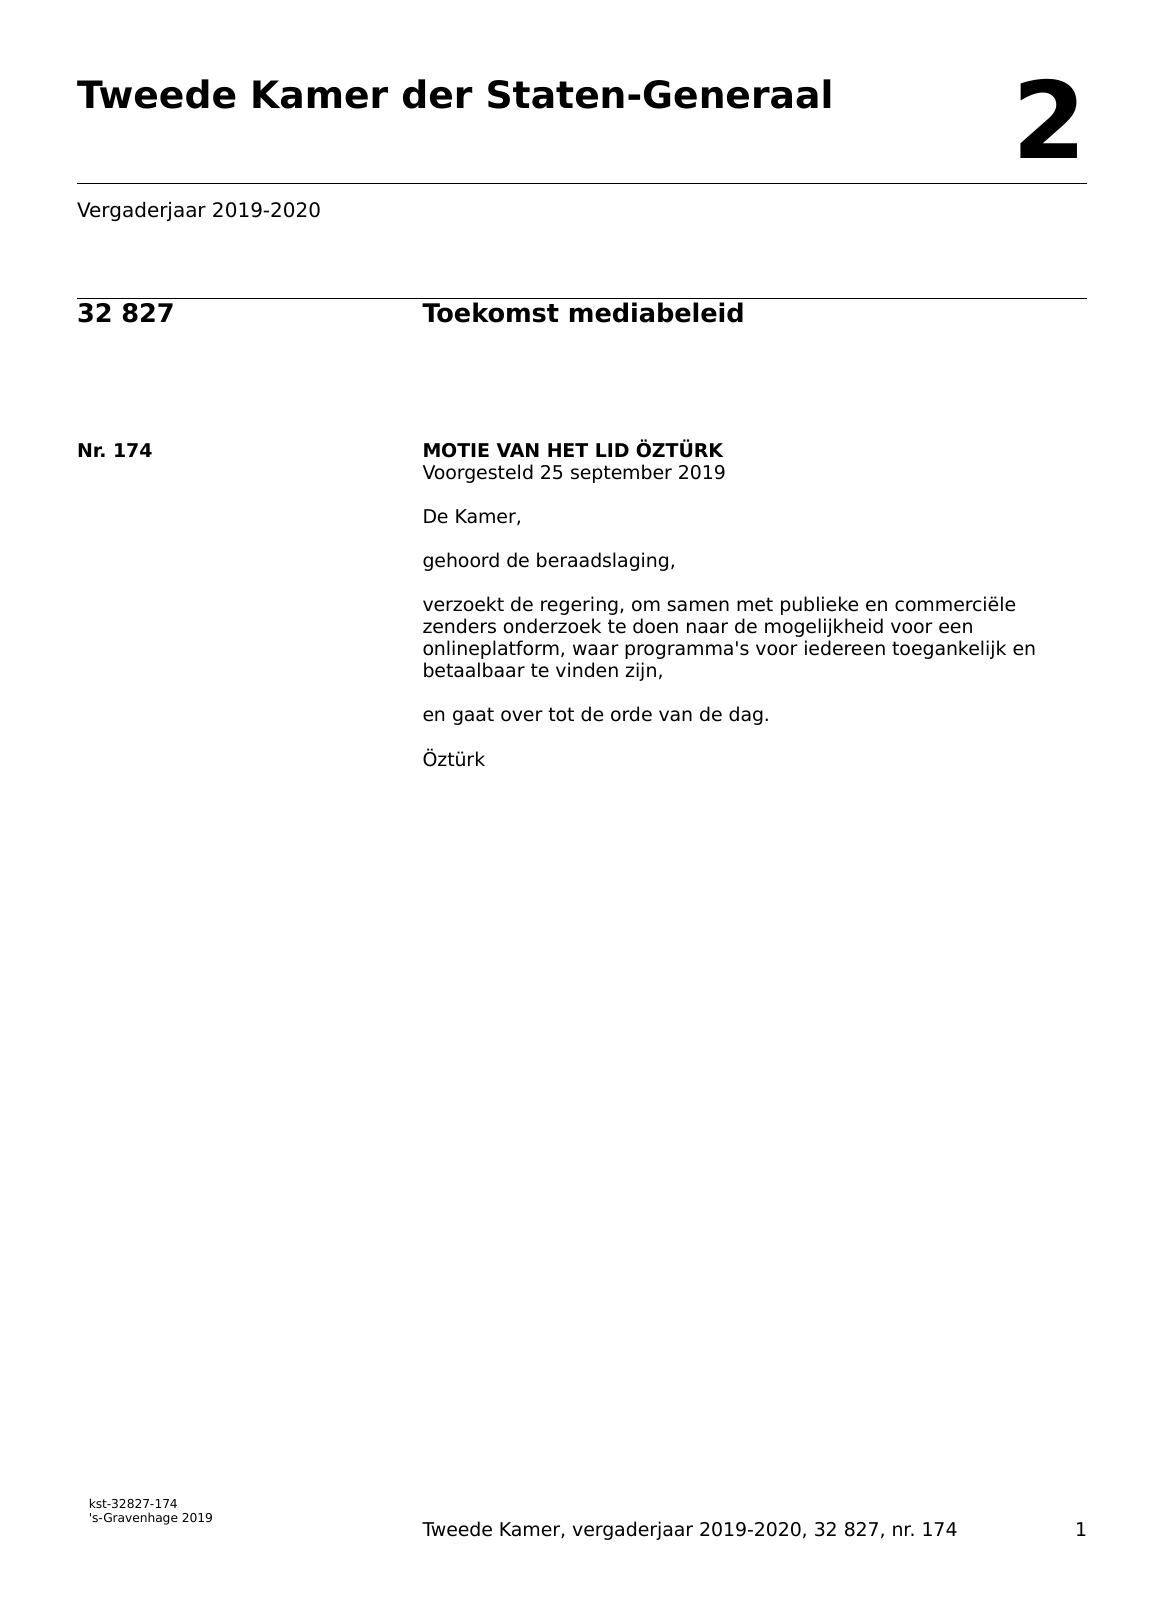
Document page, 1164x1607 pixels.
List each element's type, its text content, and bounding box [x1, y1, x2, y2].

text en gaat over tot de orde van de dag. [422, 704, 1087, 726]
text Voorgesteld 25 september 2019 [422, 462, 1087, 484]
table_header Tweede Kamer der Staten-Generaal [77, 59, 886, 183]
subtitle 32 827 Toekomst mediabeleid [77, 299, 1087, 329]
text De Kamer, [422, 506, 1087, 528]
text kst-32827-174 [88, 1497, 323, 1511]
text verzoekt de regering, om samen met publieke en commerciële zenders onderzoek te doen naar de mogelijkheid voor een onlineplatform, waar programma's voor iedereen toegankelijk en betaalbaar te vinden zijn, [422, 594, 1087, 682]
subtitle Nr. 174 MOTIE VAN HET LID ÖZTÜRK [77, 440, 1087, 462]
text gehoord de beraadslaging, [422, 550, 1087, 572]
table_header 2 [886, 59, 1087, 183]
text Öztürk [422, 748, 1087, 770]
text 's-Gravenhage 2019 [88, 1511, 323, 1525]
table_cell Vergaderjaar 2019-2020 [77, 184, 1087, 298]
